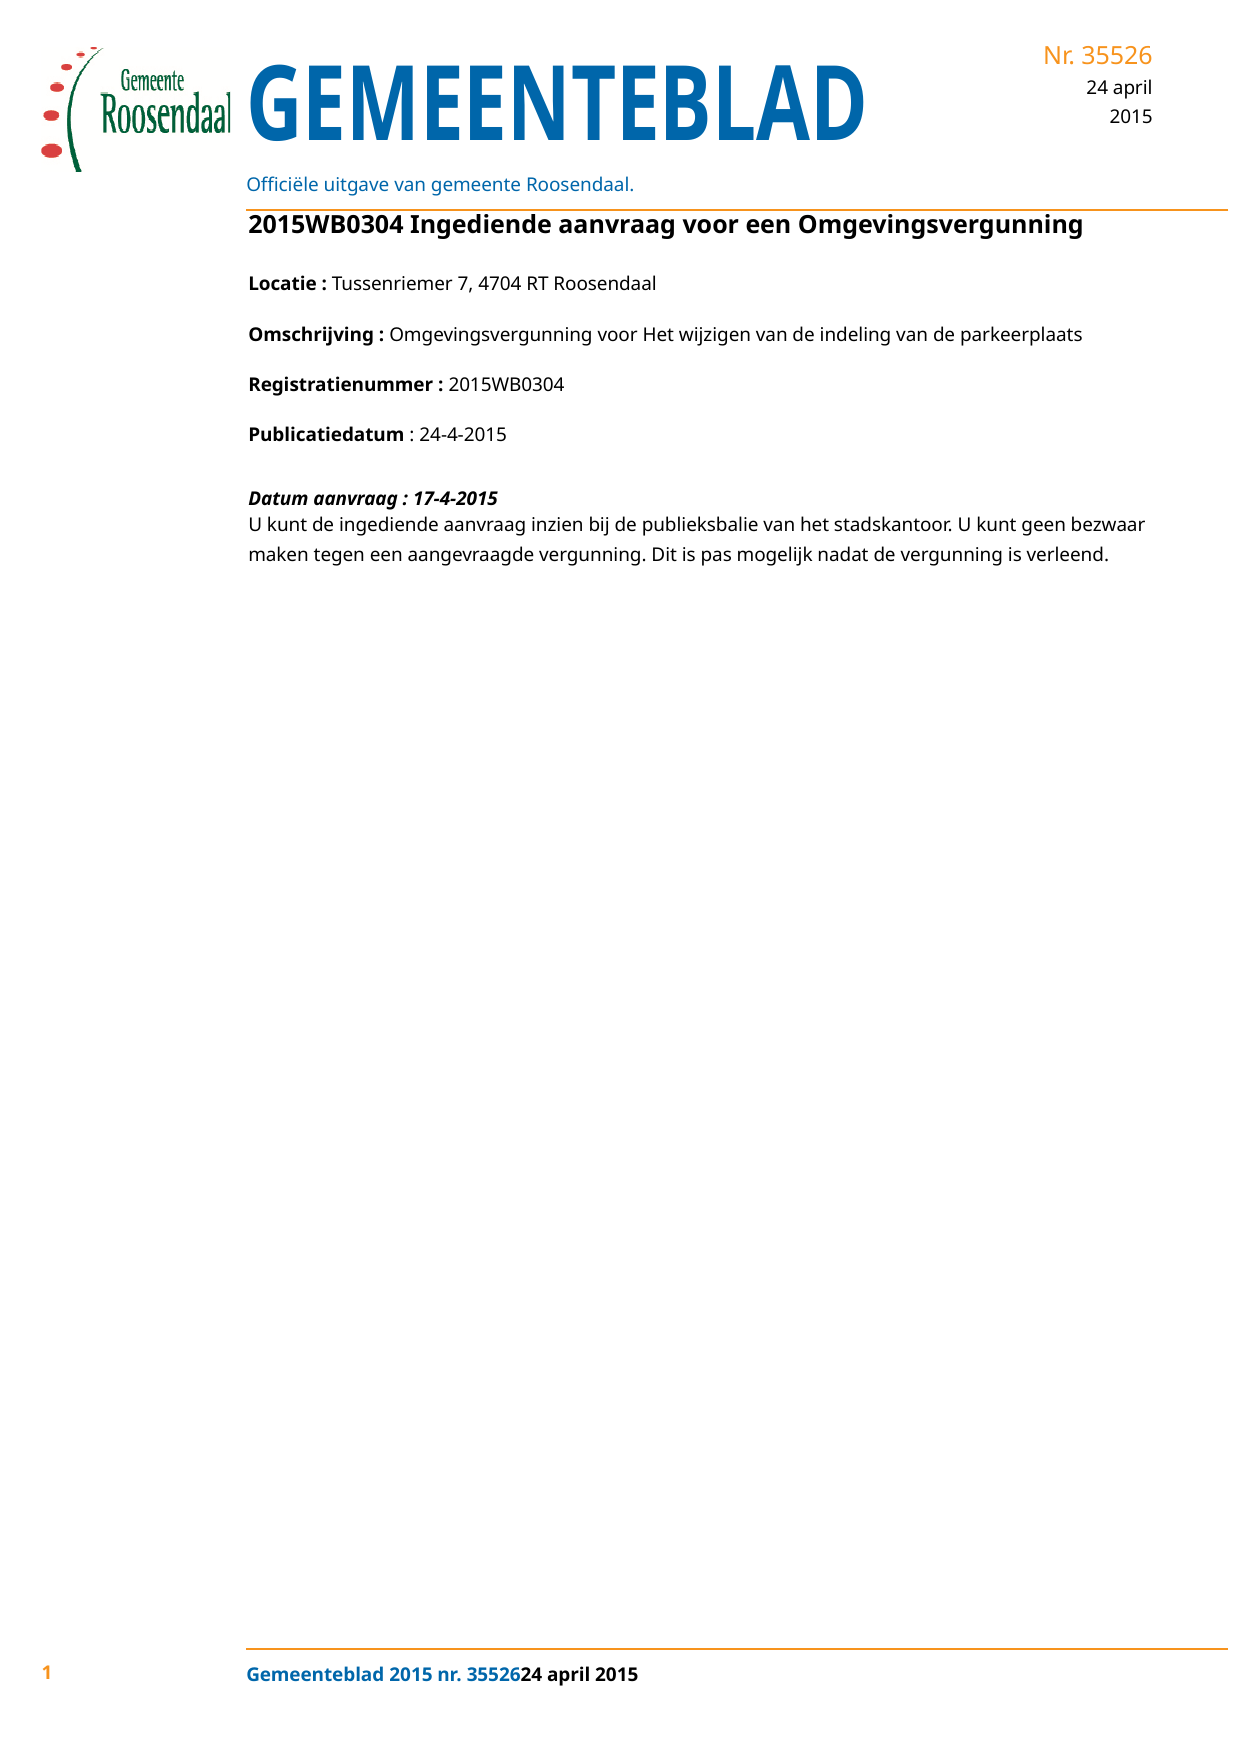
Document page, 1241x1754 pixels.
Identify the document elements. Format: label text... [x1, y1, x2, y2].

text Publicatiedatum : 24-4-2015 [248, 422, 1152, 447]
text U kunt de ingediende aanvraag inzien bij de publieksbalie van het stadskantoor. U kunt geen bezwaar maken tegen een aangevraagde vergunning. Dit is pas mogelijk nadat de vergunning is verleend. [248, 511, 1152, 567]
text Registratienummer : 2015WB0304 [248, 371, 1152, 397]
text Omschrijving : Omgevingsvergunning voor Het wijzigen van de indeling van de parkeerplaats [248, 321, 1152, 346]
text Datum aanvraag : 17-4-2015 [248, 486, 1152, 511]
text Locatie : Tussenriemer 7, 4704 RT Roosendaal [248, 270, 1152, 296]
text 2015WB0304 Ingediende aanvraag voor een Omgevingsvergunning [248, 211, 1152, 241]
picture [41, 47, 231, 172]
